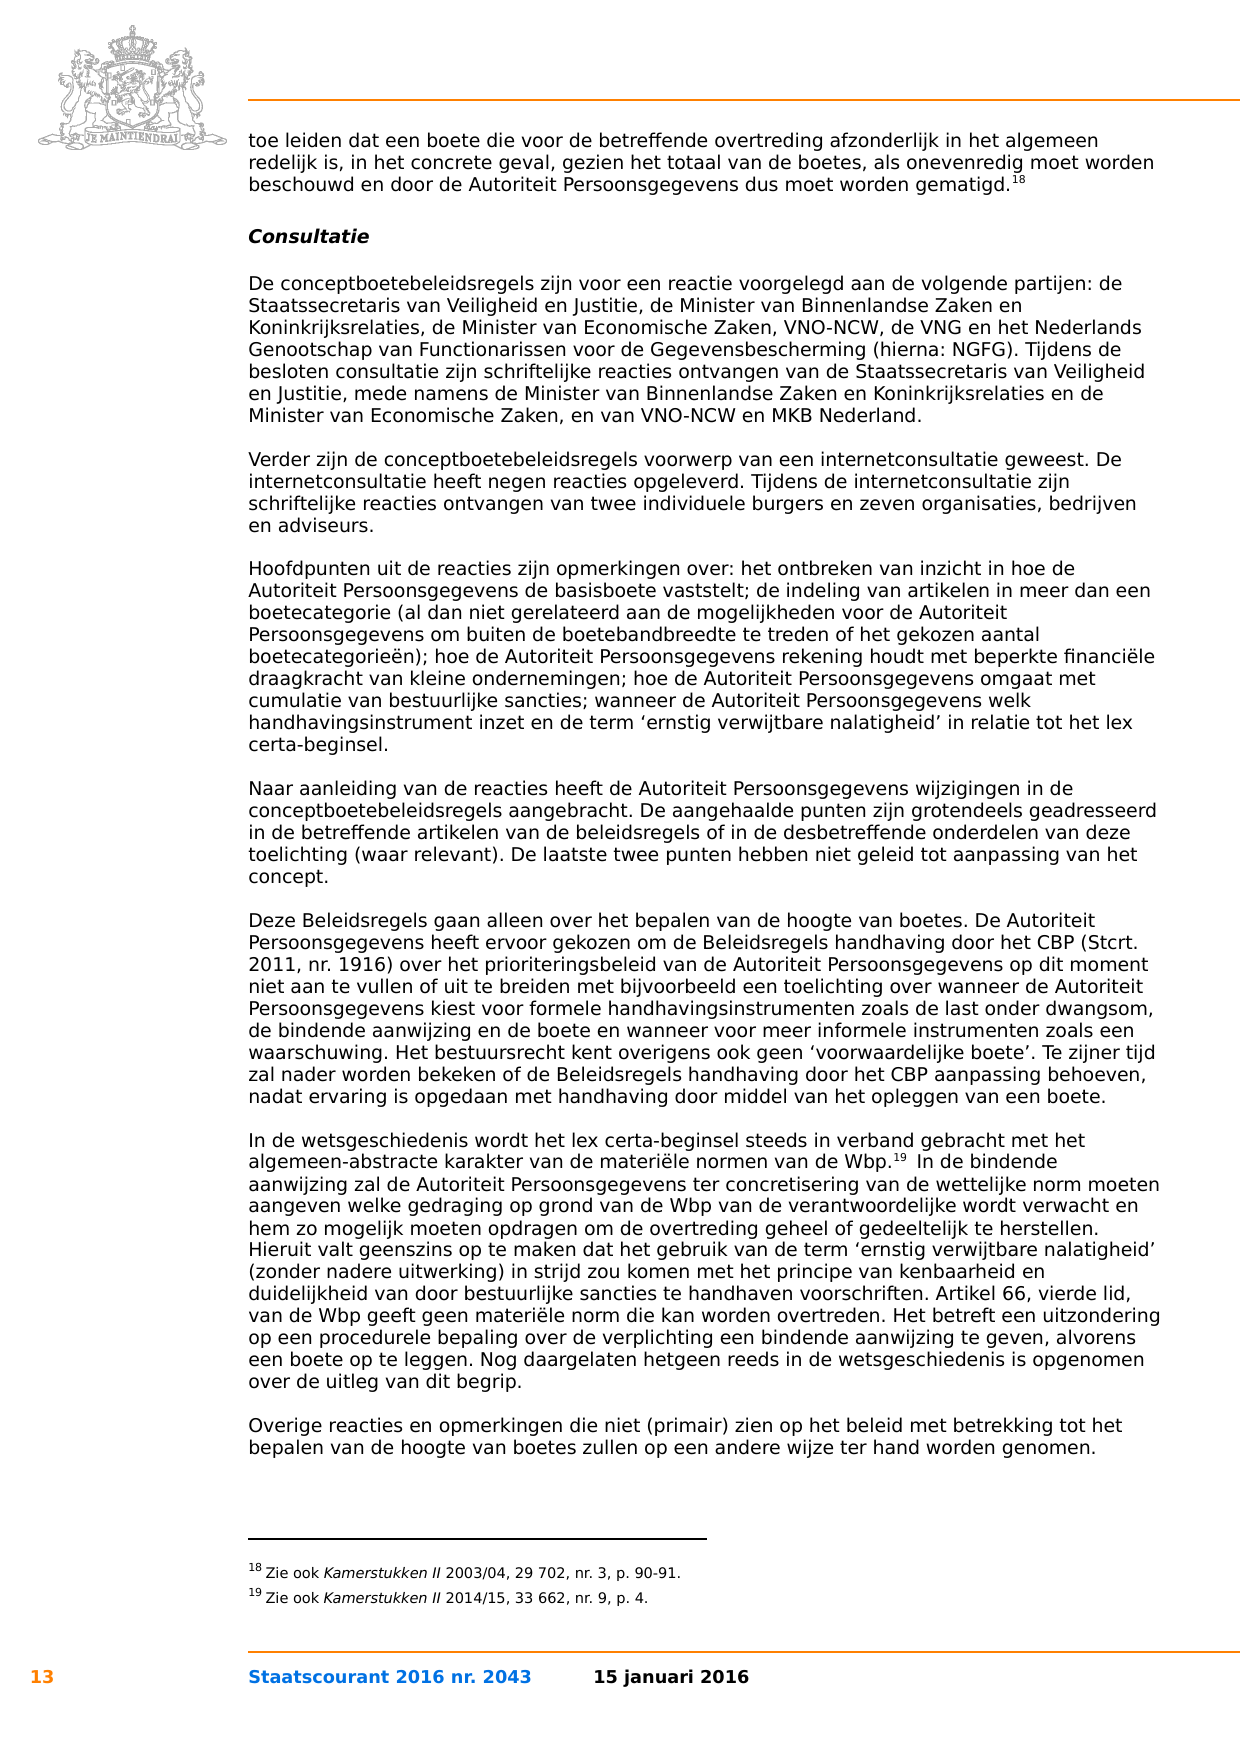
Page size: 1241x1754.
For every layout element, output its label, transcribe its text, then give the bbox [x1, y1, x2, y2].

text De conceptboetebeleidsregels zijn voor een reactie voorgelegd aan de volgende partijen: de Staatssecretaris van Veiligheid en Justitie, de Minister van Binnenlandse Zaken en Koninkrijksrelaties, de Minister van Economische Zaken, VNO-NCW, de VNG en het Nederlands Genootschap van Functionarissen voor de Gegevensbescherming (hierna: NGFG). Tijdens de besloten consultatie zijn schriftelijke reacties ontvangen van de Staatssecretaris van Veiligheid en Justitie, mede namens de Minister van Binnenlandse Zaken en Koninkrijksrelaties en de Minister van Economische Zaken, en van VNO-NCW en MKB Nederland. [248, 273, 1163, 427]
text Hoofdpunten uit de reacties zijn opmerkingen over: het ontbreken van inzicht in hoe de Autoriteit Persoonsgegevens de basisboete vaststelt; de indeling van artikelen in meer dan een boetecategorie (al dan niet gerelateerd aan de mogelijkheden voor de Autoriteit Persoonsgegevens om buiten de boetebandbreedte te treden of het gekozen aantal boetecategorieën); hoe de Autoriteit Persoonsgegevens rekening houdt met beperkte financiële draagkracht van kleine ondernemingen; hoe de Autoriteit Persoonsgegevens omgaat met cumulatie van bestuurlijke sancties; wanneer de Autoriteit Persoonsgegevens welk handhavingsinstrument inzet en de term ‘ernstig verwijtbare nalatigheid’ in relatie tot het lex certa-beginsel. [248, 558, 1163, 756]
text toe leiden dat een boete die voor de betreffende overtreding afzonderlijk in het algemeen redelijk is, in het concrete geval, gezien het totaal van de boetes, als onevenredig moet worden beschouwd en door de Autoriteit Persoonsgegevens dus moet worden gematigd. [248, 130, 1163, 196]
text Verder zijn de conceptboetebeleidsregels voorwerp van een internetconsultatie geweest. De internetconsultatie heeft negen reacties opgeleverd. Tijdens de internetconsultatie zijn schriftelijke reacties ontvangen van twee individuele burgers en zeven organisaties, bedrijven en adviseurs. [248, 448, 1163, 536]
text Zie ook Kamerstukken II 2014/15, 33 662, nr. 9, p. 4. [248, 1586, 1163, 1608]
text Overige reacties en opmerkingen die niet (primair) zien op het beleid met betrekking tot het bepalen van de hoogte van boetes zullen op een andere wijze ter hand worden genomen. [248, 1415, 1163, 1459]
text Zie ook Kamerstukken II 2003/04, 29 702, nr. 3, p. 90-91. [248, 1561, 1163, 1583]
text Naar aanleiding van de reacties heeft de Autoriteit Persoonsgegevens wijzigingen in de conceptboetebeleidsregels aangebracht. De aangehaalde punten zijn grotendeels geadresseerd in de betreffende artikelen van de beleidsregels of in de desbetreffende onderdelen van deze toelichting (waar relevant). De laatste twee punten hebben niet geleid tot aanpassing van het concept. [248, 778, 1163, 888]
picture [38, 25, 227, 150]
text In de wetsgeschiedenis wordt het lex certa-beginsel steeds in verband gebracht met het algemeen-abstracte karakter van de materiële normen van de Wbp. In de bindende aanwijzing zal de Autoriteit Persoonsgegevens ter concretisering van de wettelijke norm moeten aangeven welke gedraging op grond van de Wbp van de verantwoordelijke wordt verwacht en hem zo mogelijk moeten opdragen om de overtreding geheel of gedeeltelijk te herstellen. Hieruit valt geenszins op te maken dat het gebruik van de term ‘ernstig verwijtbare nalatigheid’ (zonder nadere uitwerking) in strijd zou komen met het principe van kenbaarheid en duidelijkheid van door bestuurlijke sancties te handhaven voorschriften. Artikel 66, vierde lid, van de Wbp geeft geen materiële norm die kan worden overtreden. Het betreft een uitzondering op een procedurele bepaling over de verplichting een bindende aanwijzing te geven, alvorens een boete op te leggen. Nog daargelaten hetgeen reeds in de wetsgeschiedenis is opgenomen over de uitleg van dit begrip. [248, 1129, 1163, 1393]
text Deze Beleidsregels gaan alleen over het bepalen van de hoogte van boetes. De Autoriteit Persoonsgegevens heeft ervoor gekozen om de Beleidsregels handhaving door het CBP (Stcrt. 2011, nr. 1916) over het prioriteringsbeleid van de Autoriteit Persoonsgegevens op dit moment niet aan te vullen of uit te breiden met bijvoorbeeld een toelichting over wanneer de Autoriteit Persoonsgegevens kiest voor formele handhavingsinstrumenten zoals de last onder dwangsom, de bindende aanwijzing en de boete en wanneer voor meer informele instrumenten zoals een waarschuwing. Het bestuursrecht kent overigens ook geen ‘voorwaardelijke boete’. Te zijner tijd zal nader worden bekeken of de Beleidsregels handhaving door het CBP aanpassing behoeven, nadat ervaring is opgedaan met handhaving door middel van het opleggen van een boete. [248, 910, 1163, 1108]
subtitle Consultatie [248, 226, 1163, 248]
